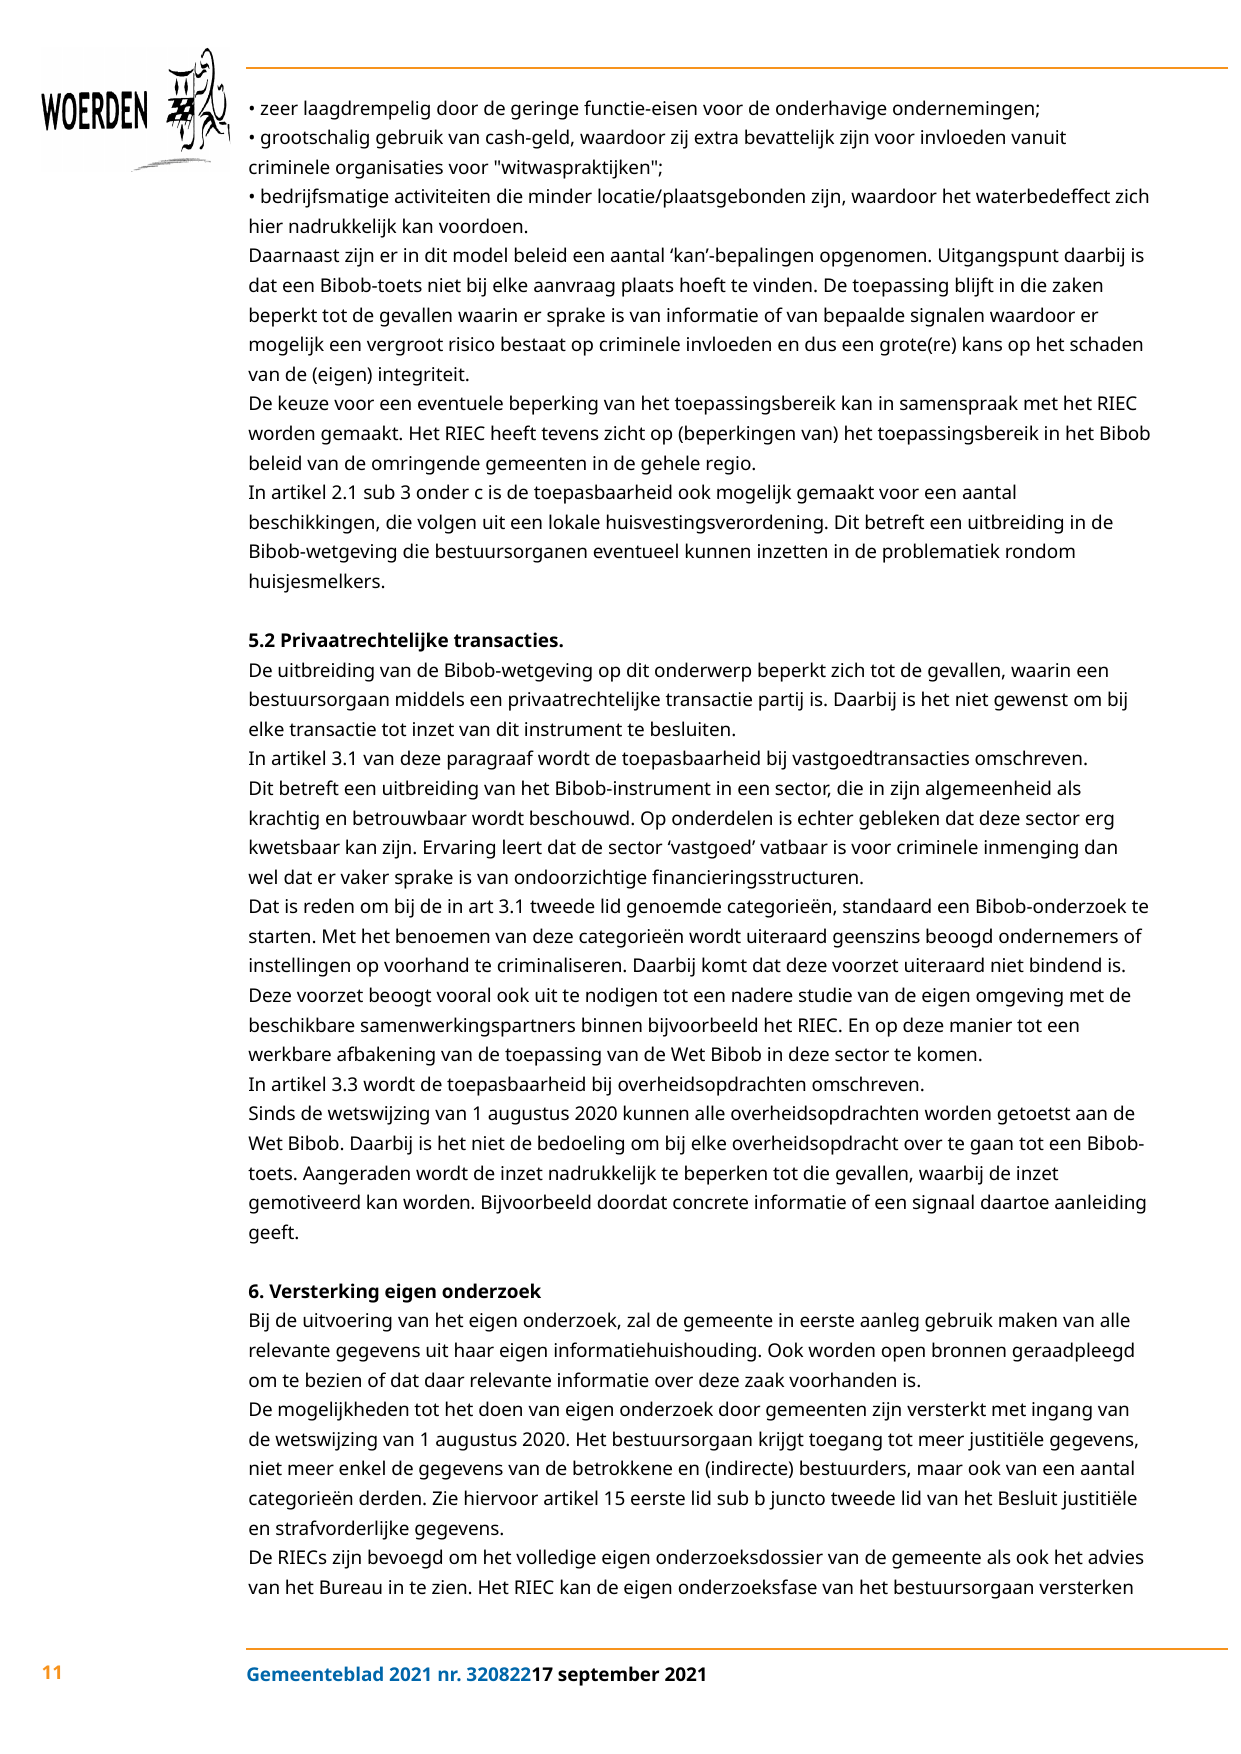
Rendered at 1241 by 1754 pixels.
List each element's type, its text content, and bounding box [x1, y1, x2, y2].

text Sinds de wetswijzing van 1 augustus 2020 kunnen alle overheidsopdrachten worden getoetst aan de Wet Bibob. Daarbij is het niet de bedoeling om bij elke overheidsopdracht over te gaan tot een Bibob-toets. Aangeraden wordt de inzet nadrukkelijk te beperken tot die gevallen, waarbij de inzet gemotiveerd kan worden. Bijvoorbeeld doordat concrete informatie of een signaal daartoe aanleiding geeft. [248, 1101, 1152, 1245]
text • zeer laagdrempelig door de geringe functie-eisen voor de onderhavige ondernemingen; [248, 95, 1152, 121]
text Dat is reden om bij de in art 3.1 tweede lid genoemde categorieën, standaard een Bibob-onderzoek te starten. Met het benoemen van deze categorieën wordt uiteraard geenszins beoogd ondernemers of instellingen op voorhand te criminaliseren. Daarbij komt dat deze voorzet uiteraard niet bindend is. Deze voorzet beoogt vooral ook uit te nodigen tot een nadere studie van de eigen omgeving met de beschikbare samenwerkingspartners binnen bijvoorbeeld het RIEC. En op deze manier tot een werkbare afbakening van de toepassing van de Wet Bibob in deze sector te komen. [248, 893, 1152, 1067]
text De uitbreiding van de Bibob-wetgeving op dit onderwerp beperkt zich tot de gevallen, waarin een bestuursorgaan middels een privaatrechtelijke transactie partij is. Daarbij is het niet gewenst om bij elke transactie tot inzet van dit instrument te besluiten. [248, 657, 1152, 742]
text • grootschalig gebruik van cash-geld, waardoor zij extra bevattelijk zijn voor invloeden vanuit criminele organisaties voor "witwaspraktijken"; [248, 124, 1152, 180]
text Daarnaast zijn er in dit model beleid een aantal ‘kan’-bepalingen opgenomen. Uitgangspunt daarbij is dat een Bibob-toets niet bij elke aanvraag plaats hoeft te vinden. De toepassing blijft in die zaken beperkt tot de gevallen waarin er sprake is van informatie of van bepaalde signalen waardoor er mogelijk een vergroot risico bestaat op criminele invloeden en dus een grote(re) kans op het schaden van de (eigen) integriteit. [248, 243, 1152, 387]
text 5.2 Privaatrechtelijke transacties. [248, 627, 1152, 653]
picture [41, 47, 231, 172]
text De keuze voor een eventuele beperking van het toepassingsbereik kan in samenspraak met het RIEC worden gemaakt. Het RIEC heeft tevens zicht op (beperkingen van) het toepassingsbereik in het Bibob beleid van de omringende gemeenten in de gehele regio. [248, 391, 1152, 476]
text Dit betreft een uitbreiding van het Bibob-instrument in een sector, die in zijn algemeenheid als krachtig en betrouwbaar wordt beschouwd. Op onderdelen is echter gebleken dat deze sector erg kwetsbaar kan zijn. Ervaring leert dat de sector ‘vastgoed’ vatbaar is voor criminele inmenging dan wel dat er vaker sprake is van ondoorzichtige financieringsstructuren. [248, 775, 1152, 890]
text • bedrijfsmatige activiteiten die minder locatie/plaatsgebonden zijn, waardoor het waterbedeffect zich hier nadrukkelijk kan voordoen. [248, 183, 1152, 239]
text In artikel 3.3 wordt de toepasbaarheid bij overheidsopdrachten omschreven. [248, 1071, 1152, 1097]
text In artikel 3.1 van deze paragraaf wordt de toepasbaarheid bij vastgoedtransacties omschreven. [248, 746, 1152, 771]
text Bij de uitvoering van het eigen onderzoek, zal de gemeente in eerste aanleg gebruik maken van alle relevante gegevens uit haar eigen informatiehuishouding. Ook worden open bronnen geraadpleegd om te bezien of dat daar relevante informatie over deze zaak voorhanden is. [248, 1308, 1152, 1393]
text In artikel 2.1 sub 3 onder c is de toepasbaarheid ook mogelijk gemaakt voor een aantal beschikkingen, die volgen uit een lokale huisvestingsverordening. Dit betreft een uitbreiding in de Bibob-wetgeving die bestuursorganen eventueel kunnen inzetten in de problematiek rondom huisjesmelkers. [248, 479, 1152, 594]
text De RIECs zijn bevoegd om het volledige eigen onderzoeksdossier van de gemeente als ook het advies van het Bureau in te zien. Het RIEC kan de eigen onderzoeksfase van het bestuursorgaan versterken [248, 1544, 1152, 1600]
text 6. Versterking eigen onderzoek [248, 1278, 1152, 1304]
text De mogelijkheden tot het doen van eigen onderzoek door gemeenten zijn versterkt met ingang van de wetswijzing van 1 augustus 2020. Het bestuursorgaan krijgt toegang tot meer justitiële gegevens, niet meer enkel de gegevens van de betrokkene en (indirecte) bestuurders, maar ook van een aantal categorieën derden. Zie hiervoor artikel 15 eerste lid sub b juncto tweede lid van het Besluit justitiële en strafvorderlijke gegevens. [248, 1396, 1152, 1541]
